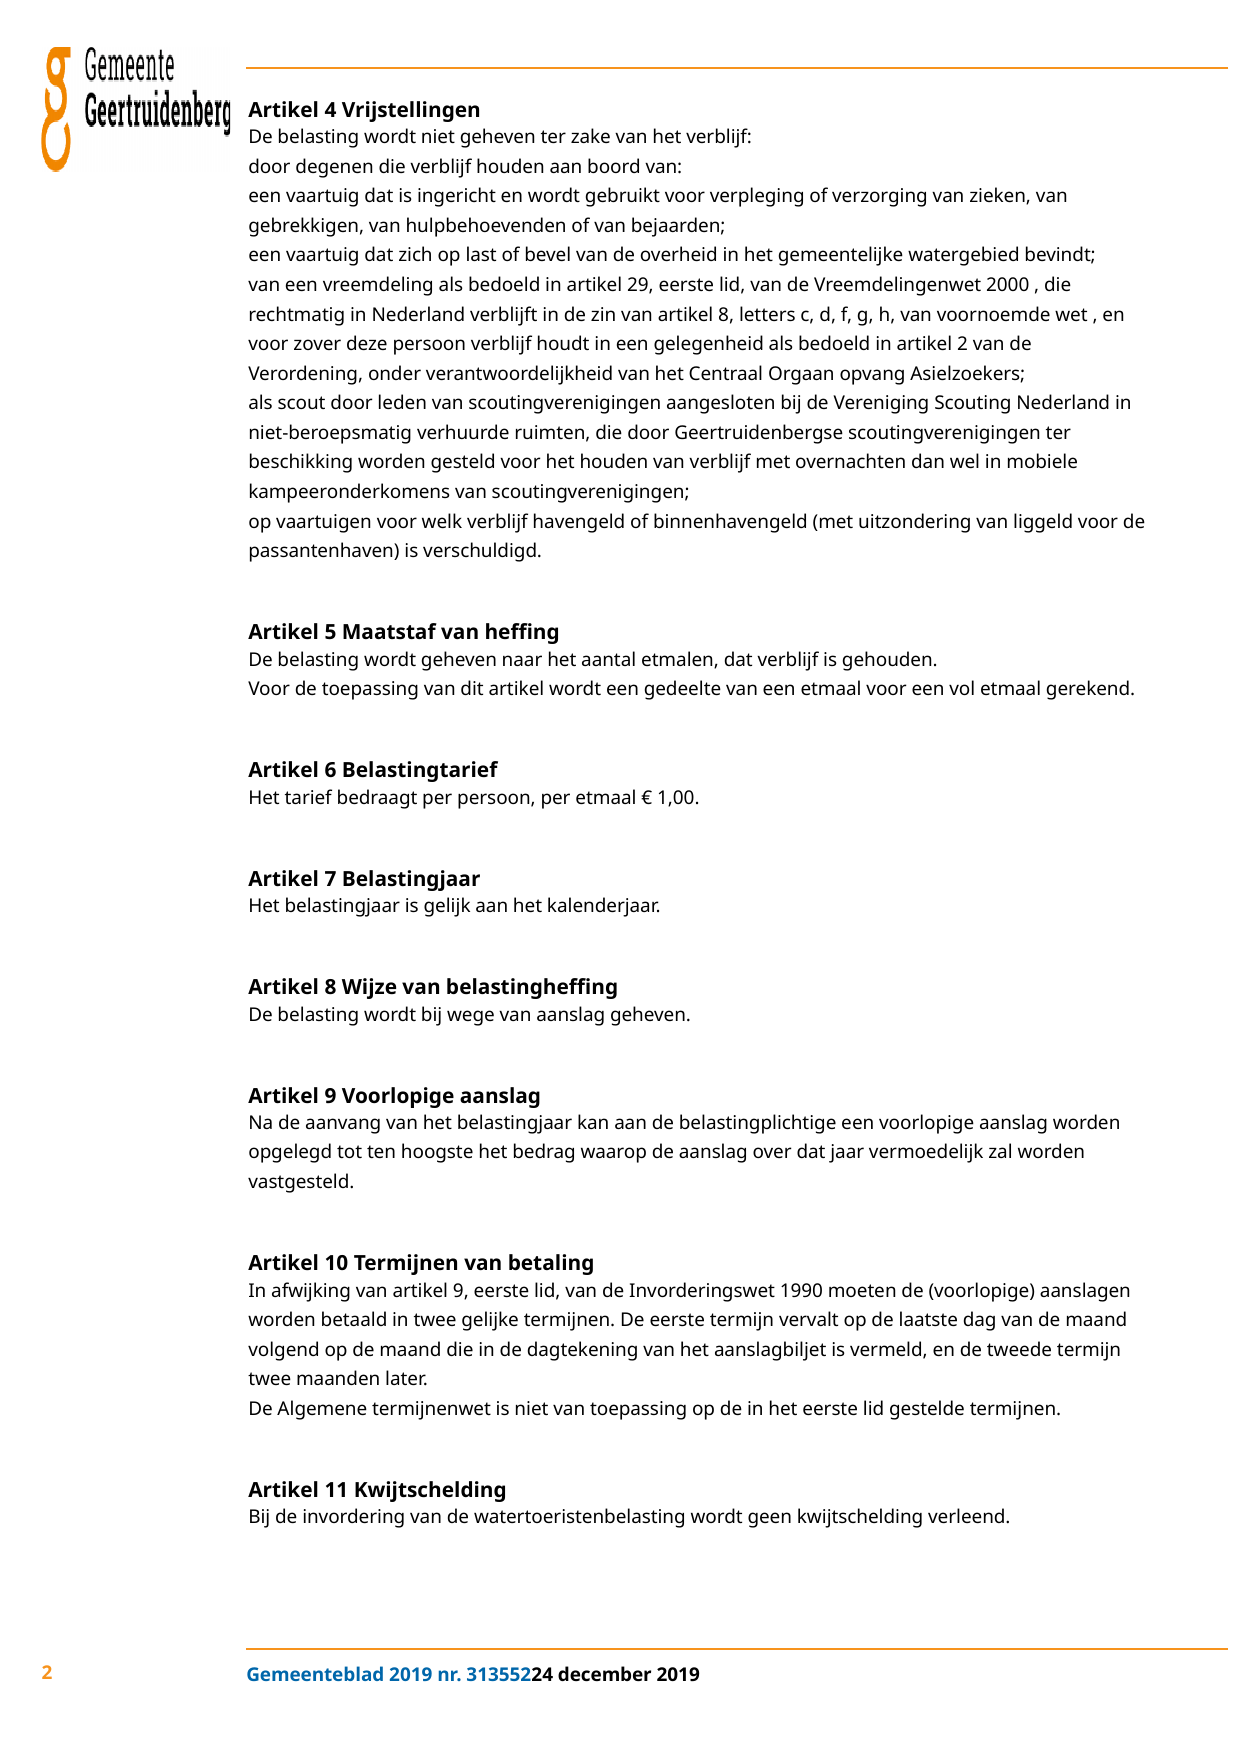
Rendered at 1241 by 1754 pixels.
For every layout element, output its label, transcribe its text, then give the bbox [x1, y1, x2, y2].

text Artikel 9 Voorlopige aanslag [248, 1081, 1152, 1109]
text Artikel 5 Maatstaf van heffing [248, 617, 1152, 646]
text Na de aanvang van het belastingjaar kan aan de belastingplichtige een voorlopige aanslag worden opgelegd tot ten hoogste het bedrag waarop de aanslag over dat jaar vermoedelijk zal worden vastgesteld. [248, 1109, 1152, 1194]
text Artikel 11 Kwijtschelding [248, 1475, 1152, 1503]
text Artikel 8 Wijze van belastingheffing [248, 972, 1152, 1001]
text In afwijking van artikel 9, eerste lid, van de Invorderingswet 1990 moeten de (voorlopige) aanslagen worden betaald in twee gelijke termijnen. De eerste termijn vervalt op de laatste dag van de maand volgend op de maand die in de dagtekening van het aanslagbiljet is vermeld, en de tweede termijn twee maanden later. [248, 1277, 1152, 1391]
text als scout door leden van scoutingverenigingen aangesloten bij de Vereniging Scouting Nederland in niet-beroepsmatig verhuurde ruimten, die door Geertruidenbergse scoutingverenigingen ter beschikking worden gesteld voor het houden van verblijf met overnachten dan wel in mobiele kampeeronderkomens van scoutingverenigingen; [248, 389, 1152, 504]
text De Algemene termijnenwet is niet van toepassing op de in het eerste lid gestelde termijnen. [248, 1395, 1152, 1421]
text door degenen die verblijf houden aan boord van: [248, 153, 1152, 178]
text van een vreemdeling als bedoeld in artikel 29, eerste lid, van de Vreemdelingenwet 2000 , die rechtmatig in Nederland verblijft in de zin van artikel 8, letters c, d, f, g, h, van voornoemde wet , en voor zover deze persoon verblijf houdt in een gelegenheid als bedoeld in artikel 2 van de Verordening, onder verantwoordelijkheid van het Centraal Orgaan opvang Asielzoekers; [248, 271, 1152, 386]
picture [41, 47, 231, 172]
text De belasting wordt niet geheven ter zake van het verblijf: [248, 123, 1152, 149]
text Bij de invordering van de watertoeristenbelasting wordt geen kwijtschelding verleend. [248, 1503, 1152, 1529]
text een vaartuig dat is ingericht en wordt gebruikt voor verpleging of verzorging van zieken, van gebrekkigen, van hulpbehoevenden of van bejaarden; [248, 182, 1152, 238]
text Het belastingjaar is gelijk aan het kalenderjaar. [248, 892, 1152, 918]
text een vaartuig dat zich op last of bevel van de overheid in het gemeentelijke watergebied bevindt; [248, 242, 1152, 267]
text De belasting wordt bij wege van aanslag geheven. [248, 1001, 1152, 1026]
text Het tarief bedraagt per persoon, per etmaal € 1,00. [248, 784, 1152, 809]
text Artikel 7 Belastingjaar [248, 864, 1152, 892]
text op vaartuigen voor welk verblijf havengeld of binnenhavengeld (met uitzondering van liggeld voor de passantenhaven) is verschuldigd. [248, 508, 1152, 563]
text Artikel 6 Belastingtarief [248, 755, 1152, 784]
text De belasting wordt geheven naar het aantal etmalen, dat verblijf is gehouden. [248, 646, 1152, 672]
text Voor de toepassing van dit artikel wordt een gedeelte van een etmaal voor een vol etmaal gerekend. [248, 675, 1152, 701]
text Artikel 4 Vrijstellingen [248, 95, 1152, 123]
text Artikel 10 Termijnen van betaling [248, 1248, 1152, 1277]
